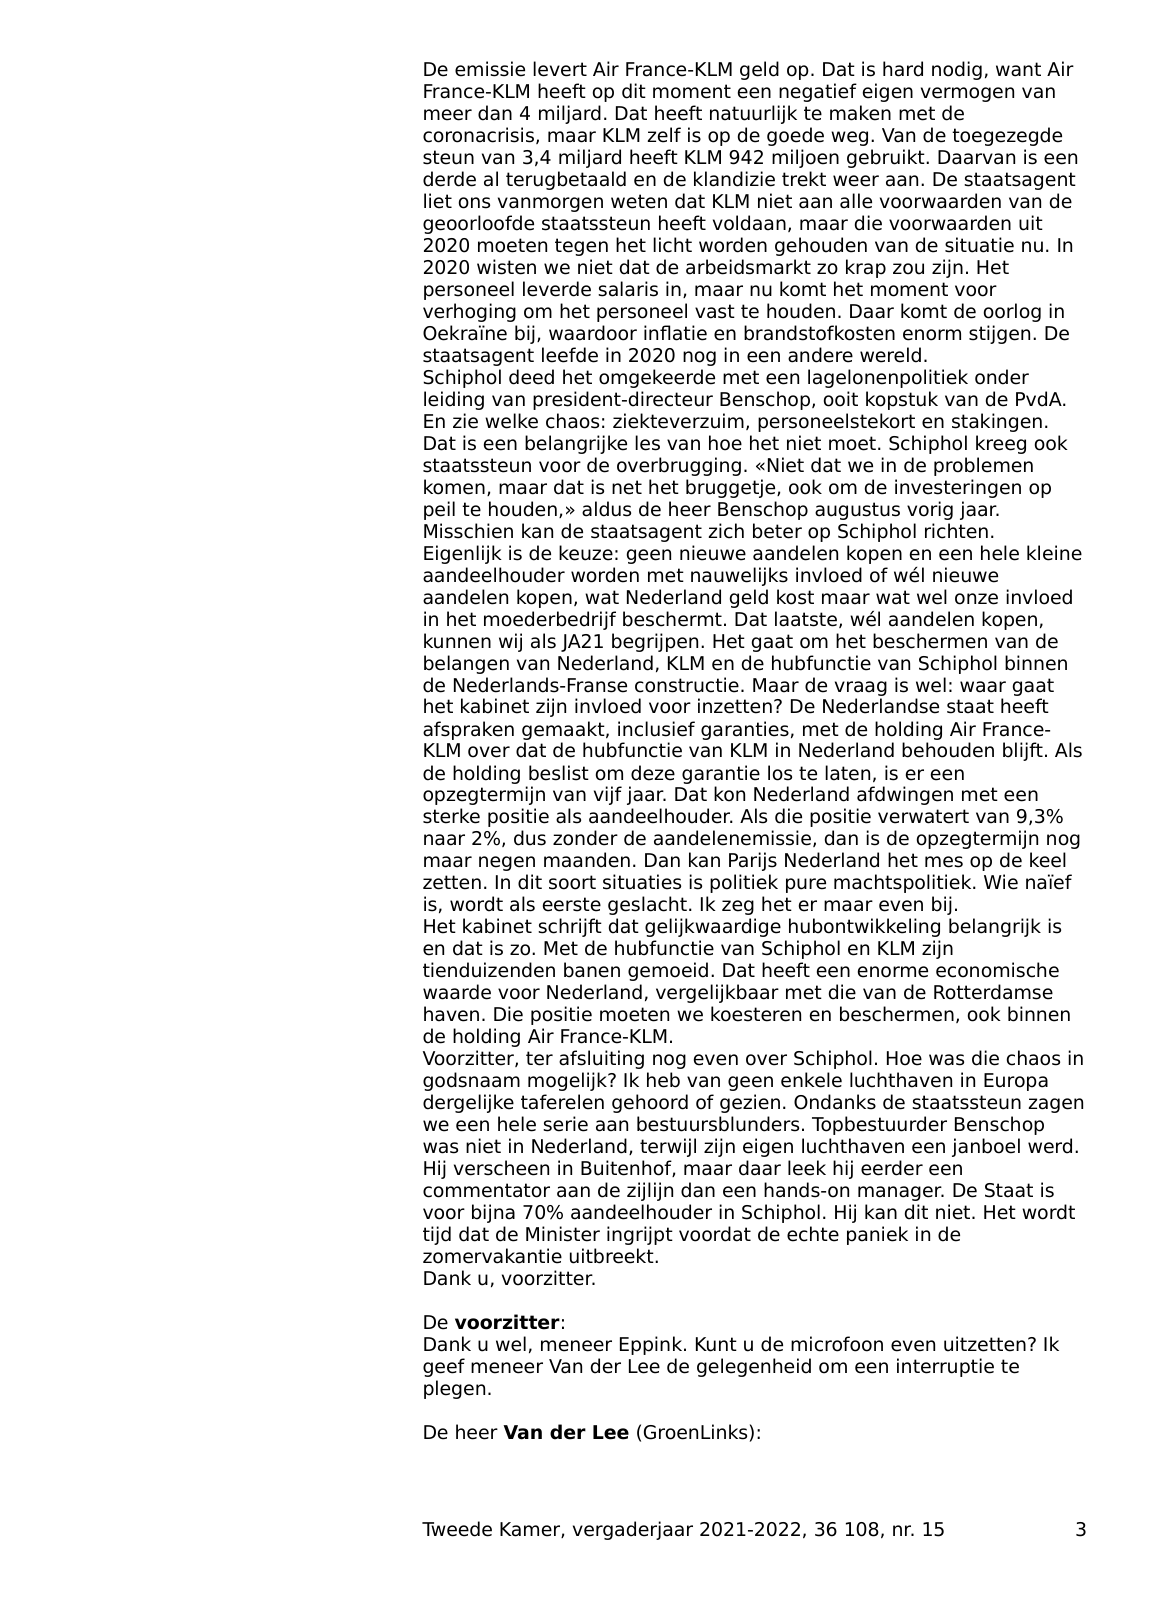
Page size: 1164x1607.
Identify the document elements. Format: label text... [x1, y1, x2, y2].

text Schiphol deed het omgekeerde met een lagelonenpolitiek onder leiding van president-directeur Benschop, ooit kopstuk van de PvdA. En zie welke chaos: ziekteverzuim, personeelstekort en stakingen. Dat is een belangrijke les van hoe het niet moet. Schiphol kreeg ook staatssteun voor de overbrugging. «Niet dat we in de problemen komen, maar dat is net het bruggetje, ook om de investeringen op peil te houden,» aldus de heer Benschop augustus vorig jaar. Misschien kan de staatsagent zich beter op Schiphol richten. [422, 367, 1087, 543]
text Dank u wel, meneer Eppink. Kunt u de microfoon even uitzetten? Ik geef meneer Van der Lee de gelegenheid om een interruptie te plegen. [422, 1334, 1087, 1400]
text De voorzitter: [422, 1312, 1087, 1334]
text Dank u, voorzitter. [422, 1268, 1087, 1290]
text De emissie levert Air France-KLM geld op. Dat is hard nodig, want Air France-KLM heeft op dit moment een negatief eigen vermogen van meer dan 4 miljard. Dat heeft natuurlijk te maken met de coronacrisis, maar KLM zelf is op de goede weg. Van de toegezegde steun van 3,4 miljard heeft KLM 942 miljoen gebruikt. Daarvan is een derde al terugbetaald en de klandizie trekt weer aan. De staatsagent liet ons vanmorgen weten dat KLM niet aan alle voorwaarden van de geoorloofde staatssteun heeft voldaan, maar die voorwaarden uit 2020 moeten tegen het licht worden gehouden van de situatie nu. In 2020 wisten we niet dat de arbeidsmarkt zo krap zou zijn. Het personeel leverde salaris in, maar nu komt het moment voor verhoging om het personeel vast te houden. Daar komt de oorlog in Oekraïne bij, waardoor inflatie en brandstofkosten enorm stijgen. De staatsagent leefde in 2020 nog in een andere wereld. [422, 59, 1087, 367]
text Eigenlijk is de keuze: geen nieuwe aandelen kopen en een hele kleine aandeelhouder worden met nauwelijks invloed of wél nieuwe aandelen kopen, wat Nederland geld kost maar wat wel onze invloed in het moederbedrijf beschermt. Dat laatste, wél aandelen kopen, kunnen wij als JA21 begrijpen. Het gaat om het beschermen van de belangen van Nederland, KLM en de hubfunctie van Schiphol binnen de Nederlands-Franse constructie. Maar de vraag is wel: waar gaat het kabinet zijn invloed voor inzetten? De Nederlandse staat heeft afspraken gemaakt, inclusief garanties, met de holding Air France-KLM over dat de hubfunctie van KLM in Nederland behouden blijft. Als de holding beslist om deze garantie los te laten, is er een opzegtermijn van vijf jaar. Dat kon Nederland afdwingen met een sterke positie als aandeelhouder. Als die positie verwatert van 9,3% naar 2%, dus zonder de aandelenemissie, dan is de opzegtermijn nog maar negen maanden. Dan kan Parijs Nederland het mes op de keel zetten. In dit soort situaties is politiek pure machtspolitiek. Wie naïef is, wordt als eerste geslacht. Ik zeg het er maar even bij. [422, 543, 1087, 916]
text Het kabinet schrijft dat gelijkwaardige hubontwikkeling belangrijk is en dat is zo. Met de hubfunctie van Schiphol en KLM zijn tienduizenden banen gemoeid. Dat heeft een enorme economische waarde voor Nederland, vergelijkbaar met die van de Rotterdamse haven. Die positie moeten we koesteren en beschermen, ook binnen de holding Air France-KLM. [422, 916, 1087, 1048]
text De heer Van der Lee (GroenLinks): [422, 1422, 1087, 1444]
text Voorzitter, ter afsluiting nog even over Schiphol. Hoe was die chaos in godsnaam mogelijk? Ik heb van geen enkele luchthaven in Europa dergelijke taferelen gehoord of gezien. Ondanks de staatssteun zagen we een hele serie aan bestuursblunders. Topbestuurder Benschop was niet in Nederland, terwijl zijn eigen luchthaven een janboel werd. Hij verscheen in Buitenhof, maar daar leek hij eerder een commentator aan de zijlijn dan een hands-on manager. De Staat is voor bijna 70% aandeelhouder in Schiphol. Hij kan dit niet. Het wordt tijd dat de Minister ingrijpt voordat de echte paniek in de zomervakantie uitbreekt. [422, 1048, 1087, 1268]
